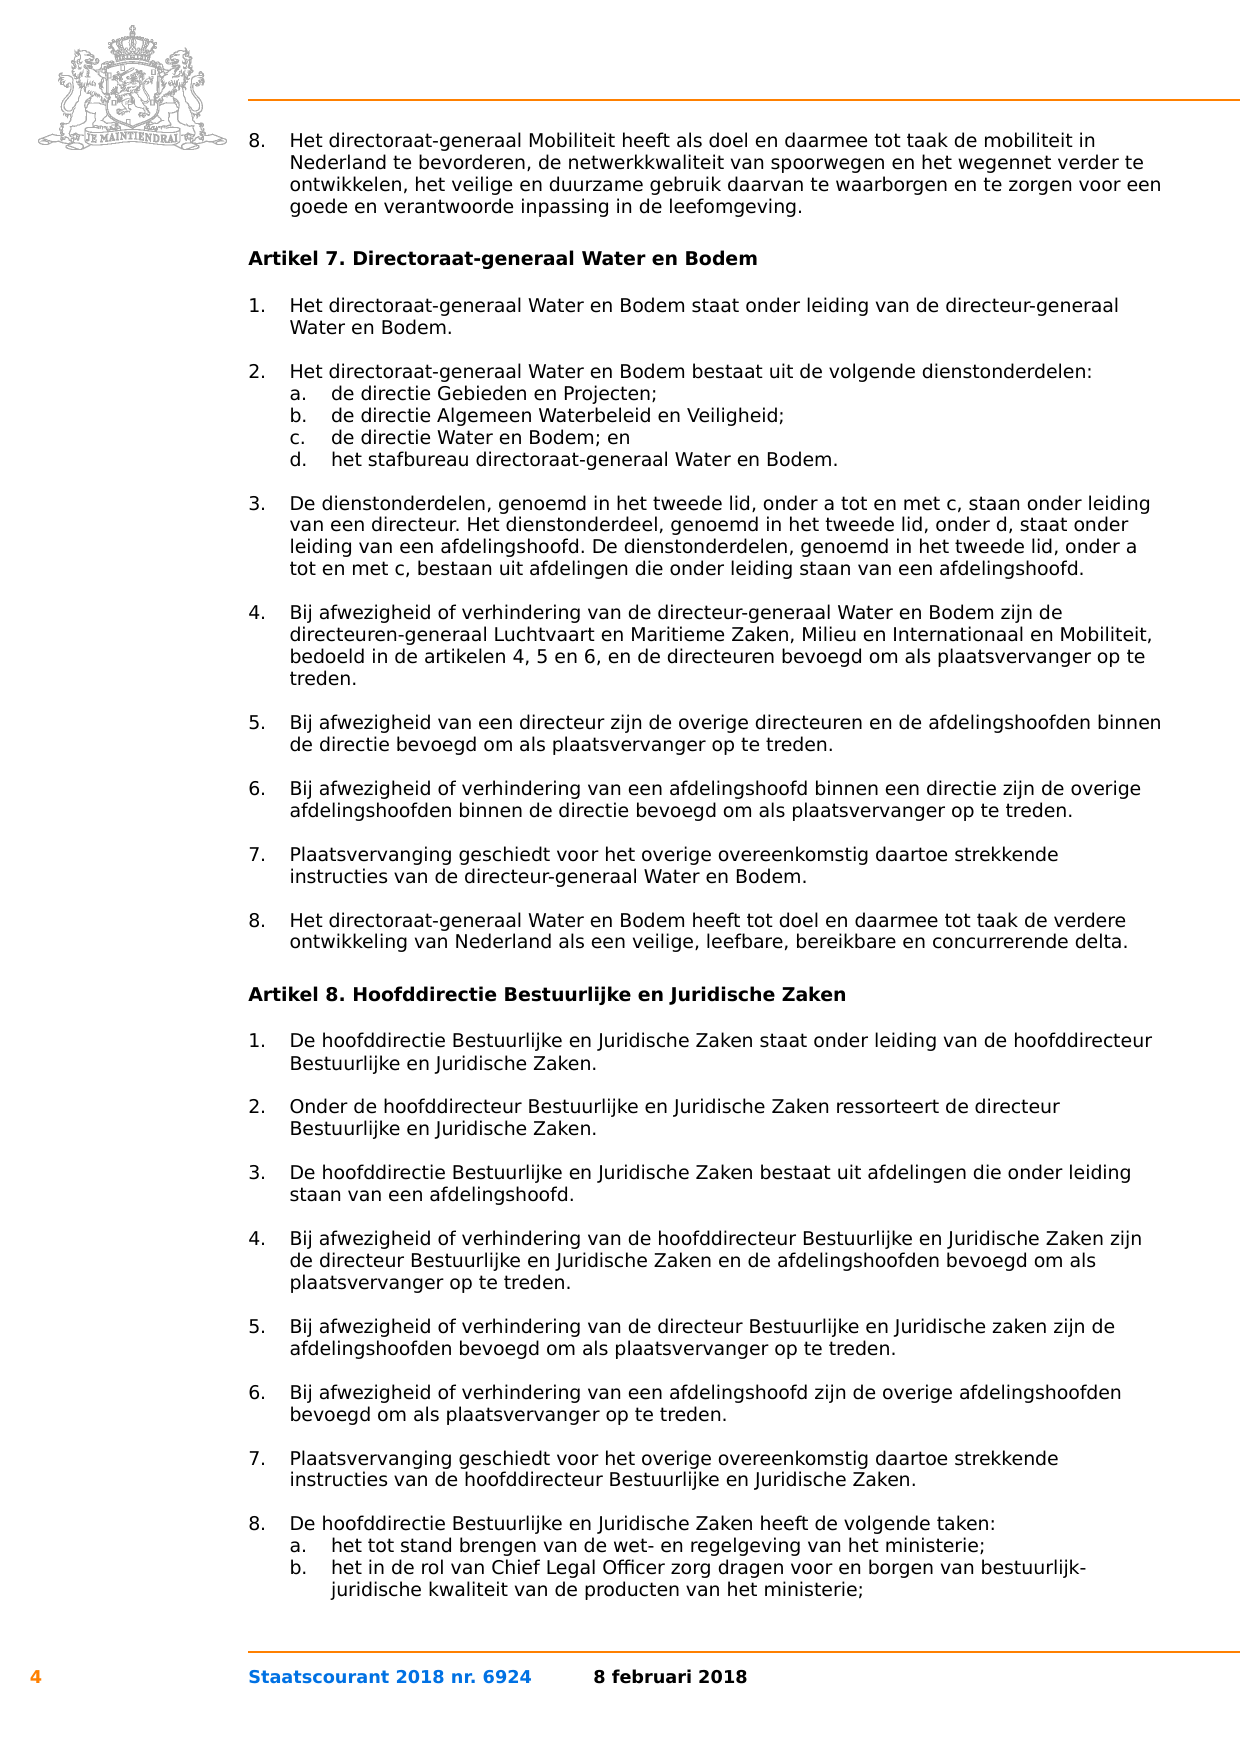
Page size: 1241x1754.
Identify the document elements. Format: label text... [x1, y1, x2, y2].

text 7. Plaatsvervanging geschiedt voor het overige overeenkomstig daartoe strekkende instructies van de directeur-generaal Water en Bodem. [248, 844, 1163, 888]
subtitle Artikel 8. Hoofddirectie Bestuurlijke en Juridische Zaken [248, 983, 1163, 1005]
text 1. De hoofddirectie Bestuurlijke en Juridische Zaken staat onder leiding van de hoofddirecteur Bestuurlijke en Juridische Zaken. [248, 1030, 1163, 1074]
text 1. Het directoraat-generaal Water en Bodem staat onder leiding van de directeur-generaal Water en Bodem. [248, 295, 1163, 339]
text 8. De hoofddirectie Bestuurlijke en Juridische Zaken heeft de volgende taken: [248, 1513, 1163, 1535]
text a. het tot stand brengen van de wet- en regelgeving van het ministerie; [289, 1535, 1163, 1557]
text 3. De dienstonderdelen, genoemd in het tweede lid, onder a tot en met c, staan onder leiding van een directeur. Het dienstonderdeel, genoemd in het tweede lid, onder d, staat onder leiding van een afdelingshoofd. De dienstonderdelen, genoemd in het tweede lid, onder a tot en met c, bestaan uit afdelingen die onder leiding staan van een afdelingshoofd. [248, 492, 1163, 580]
text 3. De hoofddirectie Bestuurlijke en Juridische Zaken bestaat uit afdelingen die onder leiding staan van een afdelingshoofd. [248, 1162, 1163, 1206]
text 6. Bij afwezigheid of verhindering van een afdelingshoofd zijn de overige afdelingshoofden bevoegd om als plaatsvervanger op te treden. [248, 1382, 1163, 1426]
text 2. Onder de hoofddirecteur Bestuurlijke en Juridische Zaken ressorteert de directeur Bestuurlijke en Juridische Zaken. [248, 1096, 1163, 1140]
text 7. Plaatsvervanging geschiedt voor het overige overeenkomstig daartoe strekkende instructies van de hoofddirecteur Bestuurlijke en Juridische Zaken. [248, 1447, 1163, 1491]
text 8. Het directoraat-generaal Mobiliteit heeft als doel en daarmee tot taak de mobiliteit in Nederland te bevorderen, de netwerkkwaliteit van spoorwegen en het wegennet verder te ontwikkelen, het veilige en duurzame gebruik daarvan te waarborgen en te zorgen voor een goede en verantwoorde inpassing in de leefomgeving. [248, 130, 1163, 218]
subtitle Artikel 7. Directoraat-generaal Water en Bodem [248, 248, 1163, 270]
text 4. Bij afwezigheid of verhindering van de hoofddirecteur Bestuurlijke en Juridische Zaken zijn de directeur Bestuurlijke en Juridische Zaken en de afdelingshoofden bevoegd om als plaatsvervanger op te treden. [248, 1228, 1163, 1294]
text b. de directie Algemeen Waterbeleid en Veiligheid; [289, 404, 1163, 427]
text c. de directie Water en Bodem; en [289, 427, 1163, 448]
picture [38, 25, 227, 150]
text 8. Het directoraat-generaal Water en Bodem heeft tot doel en daarmee tot taak de verdere ontwikkeling van Nederland als een veilige, leefbare, bereikbare en concurrerende delta. [248, 909, 1163, 953]
text 5. Bij afwezigheid of verhindering van de directeur Bestuurlijke en Juridische zaken zijn de afdelingshoofden bevoegd om als plaatsvervanger op te treden. [248, 1316, 1163, 1360]
text d. het stafbureau directoraat-generaal Water en Bodem. [289, 448, 1163, 471]
text a. de directie Gebieden en Projecten; [289, 383, 1163, 404]
text 6. Bij afwezigheid of verhindering van een afdelingshoofd binnen een directie zijn de overige afdelingshoofden binnen de directie bevoegd om als plaatsvervanger op te treden. [248, 778, 1163, 822]
text b. het in de rol van Chief Legal Officer zorg dragen voor en borgen van bestuurlijk-juridische kwaliteit van de producten van het ministerie; [289, 1557, 1163, 1601]
text 2. Het directoraat-generaal Water en Bodem bestaat uit de volgende dienstonderdelen: [248, 361, 1163, 383]
text 4. Bij afwezigheid of verhindering van de directeur-generaal Water en Bodem zijn de directeuren-generaal Luchtvaart en Maritieme Zaken, Milieu en Internationaal en Mobiliteit, bedoeld in de artikelen 4, 5 en 6, en de directeuren bevoegd om als plaatsvervanger op te treden. [248, 602, 1163, 690]
text 5. Bij afwezigheid van een directeur zijn de overige directeuren en de afdelingshoofden binnen de directie bevoegd om als plaatsvervanger op te treden. [248, 712, 1163, 756]
